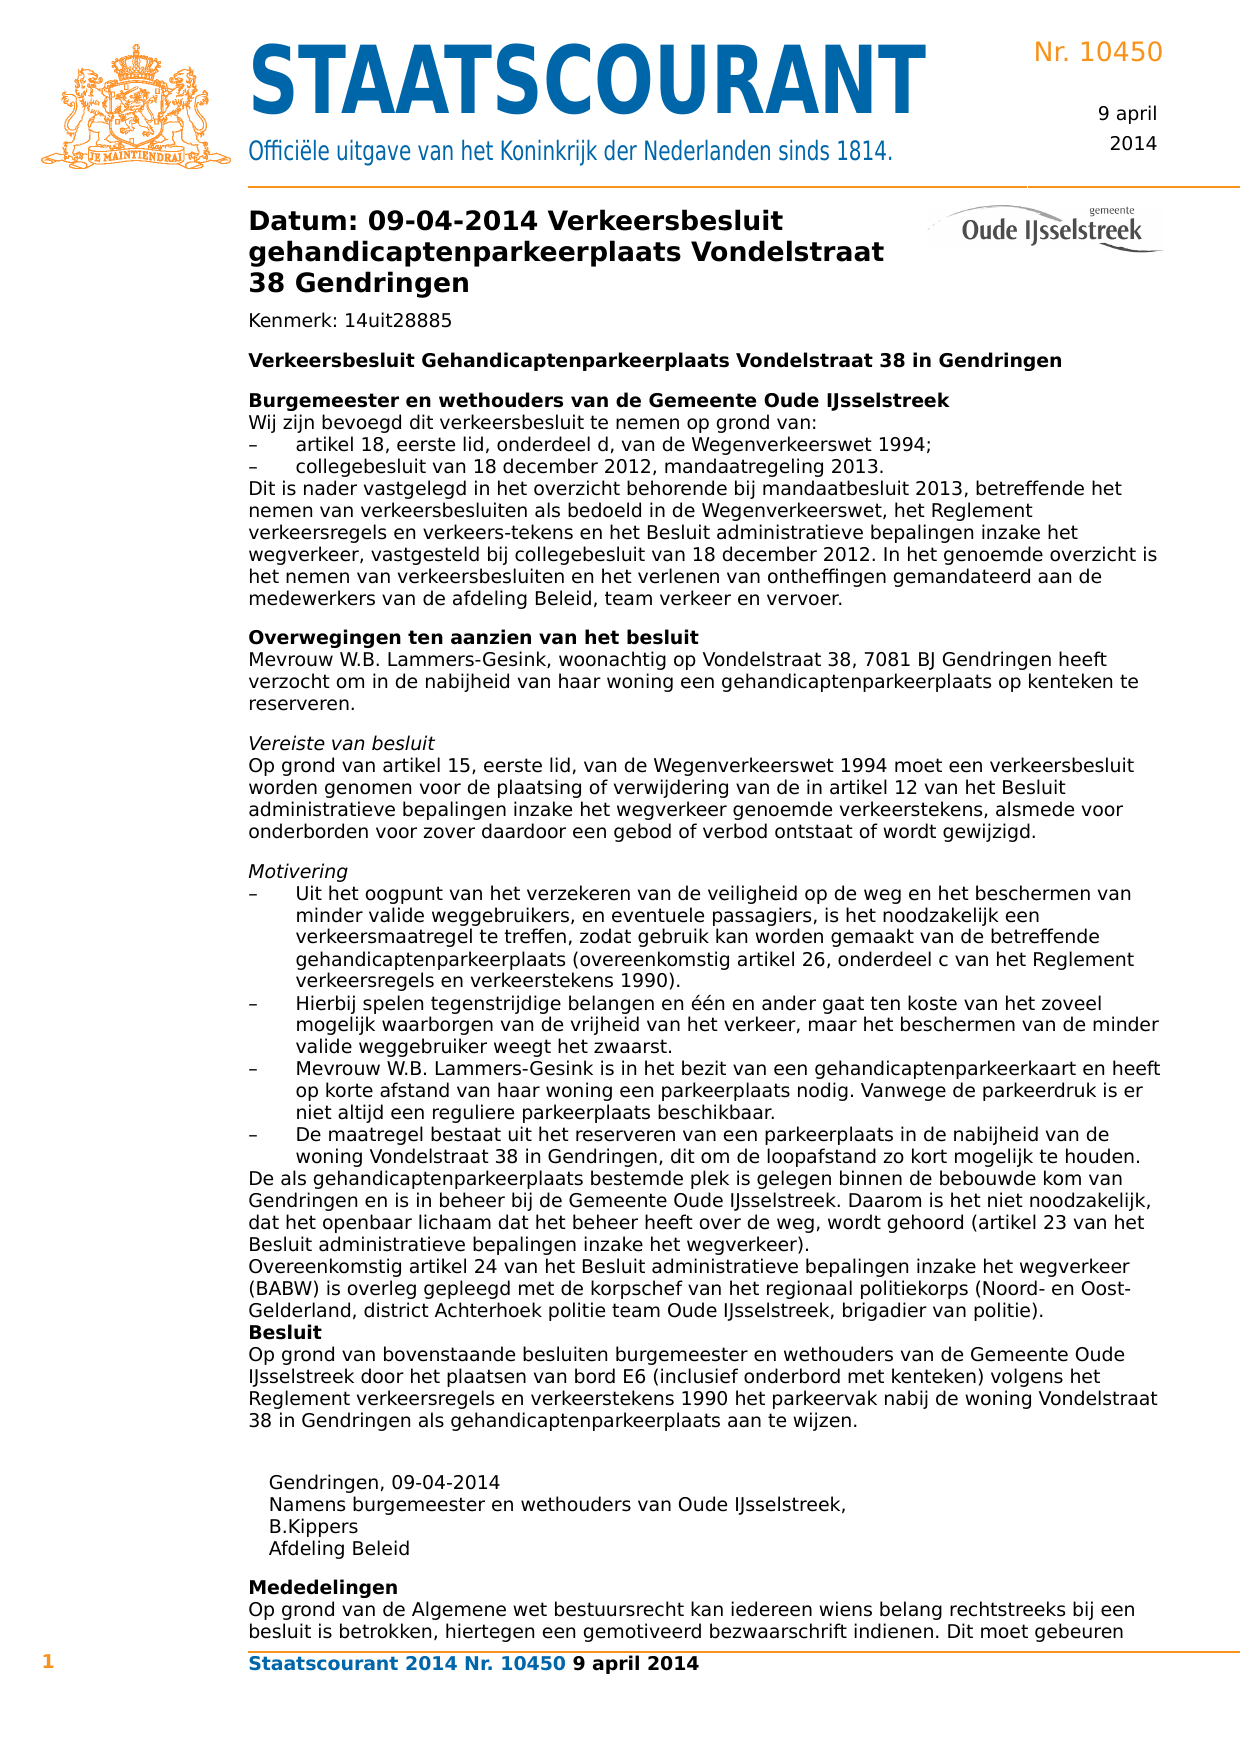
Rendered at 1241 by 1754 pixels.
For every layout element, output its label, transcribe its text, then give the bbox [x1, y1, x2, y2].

text De als gehandicaptenparkeerplaats bestemde plek is gelegen binnen de bebouwde kom van Gendringen en is in beheer bij de Gemeente Oude IJsselstreek. Daarom is het niet noodzakelijk, dat het openbaar lichaam dat het beheer heeft over de weg, wordt gehoord (artikel 23 van het Besluit administratieve bepalingen inzake het wegverkeer). [248, 1168, 1163, 1256]
list collegebesluit van 18 december 2012, mandaatregeling 2013. [248, 456, 1163, 478]
subtitle Burgemeester en wethouders van de Gemeente Oude IJsselstreek [248, 390, 1163, 412]
picture [41, 44, 231, 169]
text Besluit [248, 1322, 1163, 1344]
subtitle Datum: 09-04-2014 Verkeersbesluit gehandicaptenparkeerplaats Vondelstraat 38 Gendringen [248, 206, 1163, 299]
picture [927, 205, 1164, 253]
text Gendringen, 09-04-2014 [248, 1472, 1163, 1494]
list De maatregel bestaat uit het reserveren van een parkeerplaats in de nabijheid van de woning Vondelstraat 38 in Gendringen, dit om de loopafstand zo kort mogelijk te houden. [248, 1124, 1163, 1168]
subtitle Overwegingen ten aanzien van het besluit [248, 627, 1163, 649]
list Mevrouw W.B. Lammers-Gesink is in het bezit van een gehandicaptenparkeerkaart en heeft op korte afstand van haar woning een parkeerplaats nodig. Vanwege de parkeerdruk is er niet altijd een reguliere parkeerplaats beschikbaar. [248, 1058, 1163, 1124]
text Namens burgemeester en wethouders van Oude IJsselstreek, [248, 1494, 1163, 1516]
list artikel 18, eerste lid, onderdeel d, van de Wegenverkeerswet 1994; [248, 434, 1163, 456]
subtitle Mededelingen [248, 1577, 1163, 1599]
text Op grond van de Algemene wet bestuursrecht kan iedereen wiens belang rechtstreeks bij een besluit is betrokken, hiertegen een gemotiveerd bezwaarschrift indienen. Dit moet gebeuren [248, 1599, 1163, 1643]
text Dit is nader vastgelegd in het overzicht behorende bij mandaatbesluit 2013, betreffende het nemen van verkeersbesluiten als bedoeld in de Wegenverkeerswet, het Reglement verkeersregels en verkeers-tekens en het Besluit administratieve bepalingen inzake het wegverkeer, vastgesteld bij collegebesluit van 18 december 2012. In het genoemde overzicht is het nemen van verkeersbesluiten en het verlenen van ontheffingen gemandateerd aan de medewerkers van de afdeling Beleid, team verkeer en vervoer. [248, 478, 1163, 609]
text Op grond van artikel 15, eerste lid, van de Wegenverkeerswet 1994 moet een verkeersbesluit worden genomen voor de plaatsing of verwijdering van de in artikel 12 van het Besluit administratieve bepalingen inzake het wegverkeer genoemde verkeerstekens, alsmede voor onderborden voor zover daardoor een gebod of verbod ontstaat of wordt gewijzigd. [248, 755, 1163, 843]
text Op grond van bovenstaande besluiten burgemeester en wethouders van de Gemeente Oude IJsselstreek door het plaatsen van bord E6 (inclusief onderbord met kenteken) volgens het Reglement verkeersregels en verkeerstekens 1990 het parkeervak nabij de woning Vondelstraat 38 in Gendringen als gehandicaptenparkeerplaats aan te wijzen. [248, 1344, 1163, 1432]
list Uit het oogpunt van het verzekeren van de veiligheid op de weg en het beschermen van minder valide weggebruikers, en eventuele passagiers, is het noodzakelijk een verkeersmaatregel te treffen, zodat gebruik kan worden gemaakt van de betreffende gehandicaptenparkeerplaats (overeenkomstig artikel 26, onderdeel c van het Reglement verkeersregels en verkeerstekens 1990). [248, 882, 1163, 992]
list Hierbij spelen tegenstrijdige belangen en één en ander gaat ten koste van het zoveel mogelijk waarborgen van de vrijheid van het verkeer, maar het beschermen van de minder valide weggebruiker weegt het zwaarst. [248, 992, 1163, 1058]
text Overeenkomstig artikel 24 van het Besluit administratieve bepalingen inzake het wegverkeer (BABW) is overleg gepleegd met de korpschef van het regionaal politiekorps (Noord- en Oost-Gelderland, district Achterhoek politie team Oude IJsselstreek, brigadier van politie). [248, 1256, 1163, 1322]
subtitle Vereiste van besluit [248, 733, 1163, 755]
text Kenmerk: 14uit28885 [248, 310, 1163, 332]
subtitle Motivering [248, 861, 1163, 882]
text Mevrouw W.B. Lammers-Gesink, woonachtig op Vondelstraat 38, 7081 BJ Gendringen heeft verzocht om in de nabijheid van haar woning een gehandicaptenparkeerplaats op kenteken te reserveren. [248, 649, 1163, 715]
text B.Kippers [248, 1516, 1163, 1538]
text Afdeling Beleid [248, 1538, 1163, 1559]
text Wij zijn bevoegd dit verkeersbesluit te nemen op grond van: [248, 412, 1163, 434]
subtitle Verkeersbesluit Gehandicaptenparkeerplaats Vondelstraat 38 in Gendringen [248, 350, 1163, 372]
